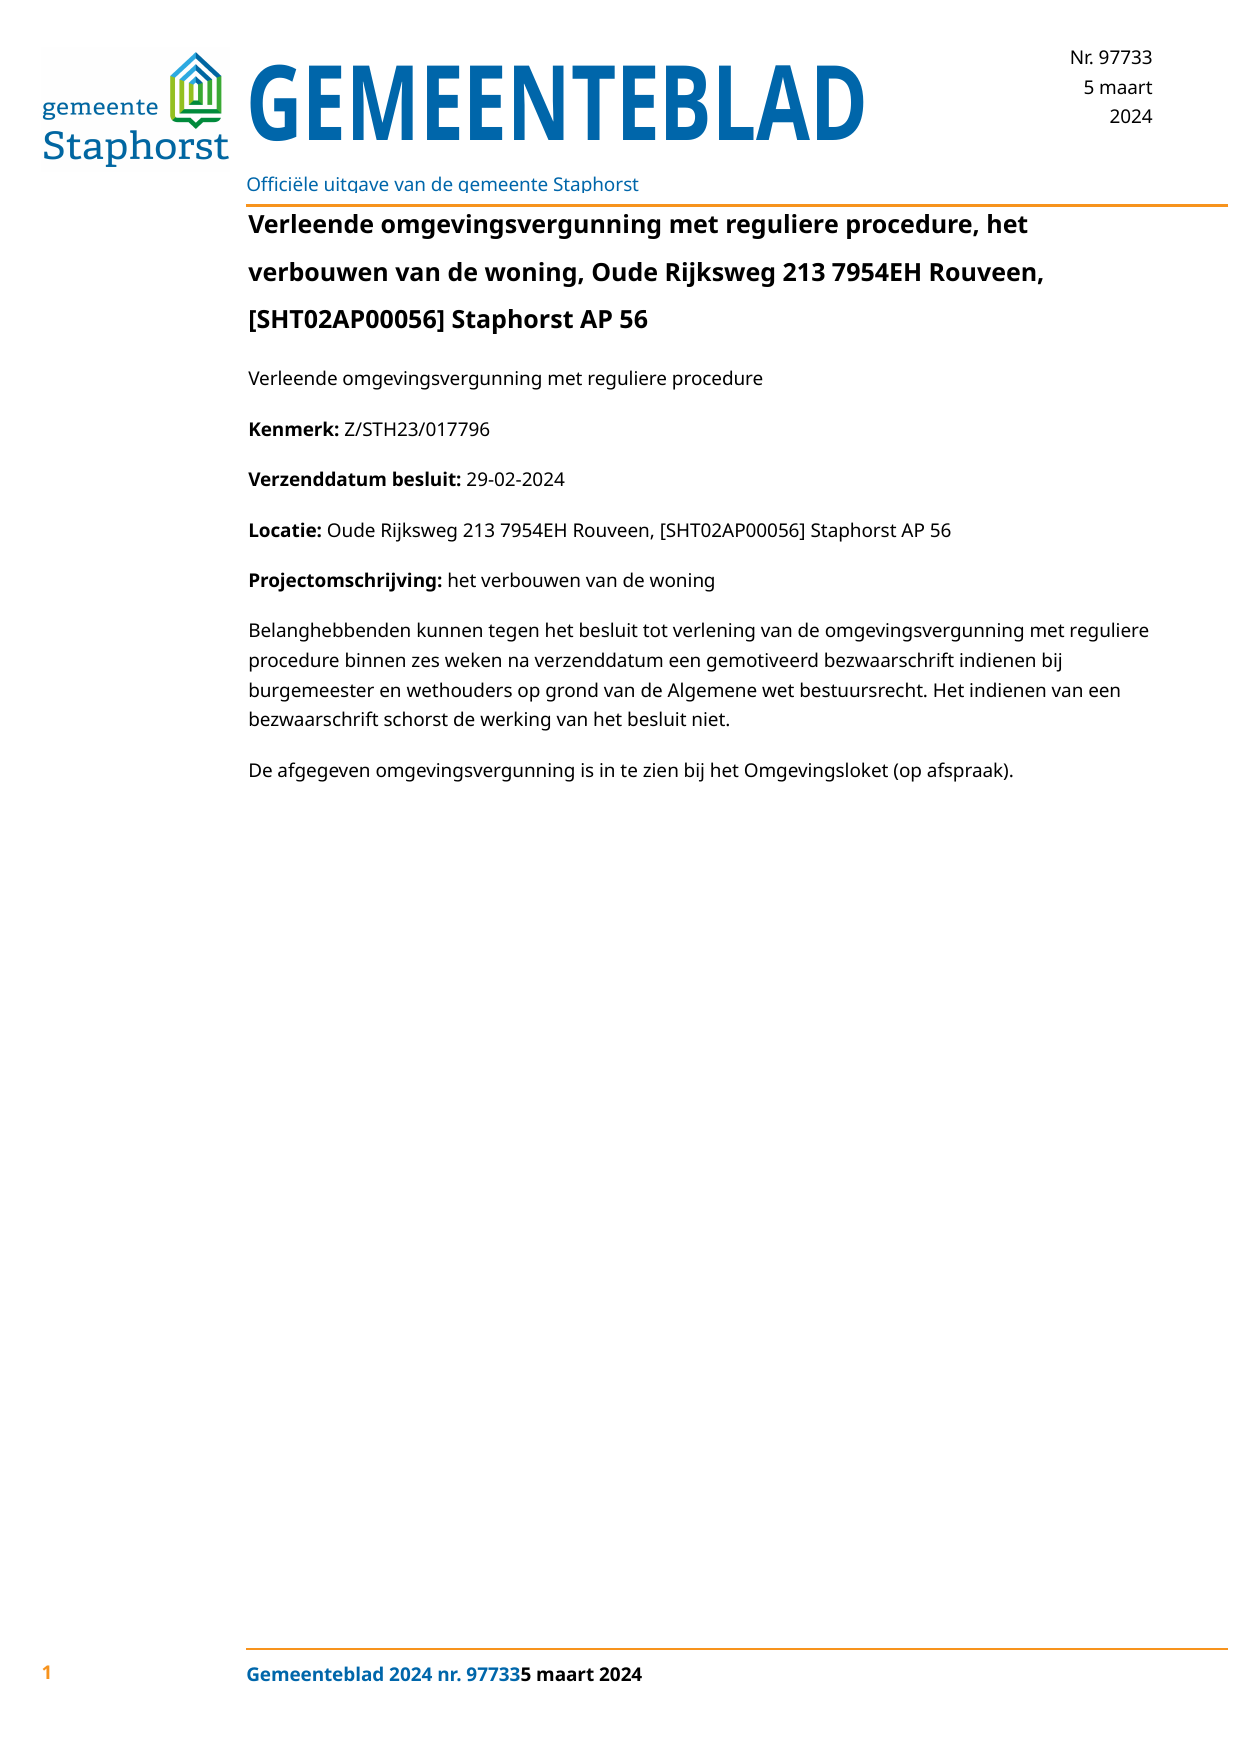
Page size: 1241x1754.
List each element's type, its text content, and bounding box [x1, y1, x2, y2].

text De afgegeven omgevingsvergunning is in te zien bij het Omgevingsloket (op afspraak). [248, 757, 1152, 782]
text Verleende omgevingsvergunning met reguliere procedure [248, 366, 1152, 391]
text Projectomschrijving: het verbouwen van de woning [248, 567, 1152, 593]
text Verzenddatum besluit: 29-02-2024 [248, 466, 1152, 492]
text Belanghebbenden kunnen tegen het besluit tot verlening van de omgevingsvergunning met reguliere procedure binnen zes weken na verzenddatum een gemotiveerd bezwaarschrift indienen bij burgemeester en wethouders op grond van de Algemene wet bestuursrecht. Het indienen van een bezwaarschrift schorst de werking van het besluit niet. [248, 618, 1152, 732]
text Verleende omgevingsvergunning met reguliere procedure, het verbouwen van de woning, Oude Rijksweg 213 7954EH Rouveen, [SHT02AP00056] Staphorst AP 56 [248, 207, 1152, 336]
text Kenmerk: Z/STH23/017796 [248, 416, 1152, 442]
picture [41, 47, 231, 172]
text Locatie: Oude Rijksweg 213 7954EH Rouveen, [SHT02AP00056] Staphorst AP 56 [248, 517, 1152, 542]
